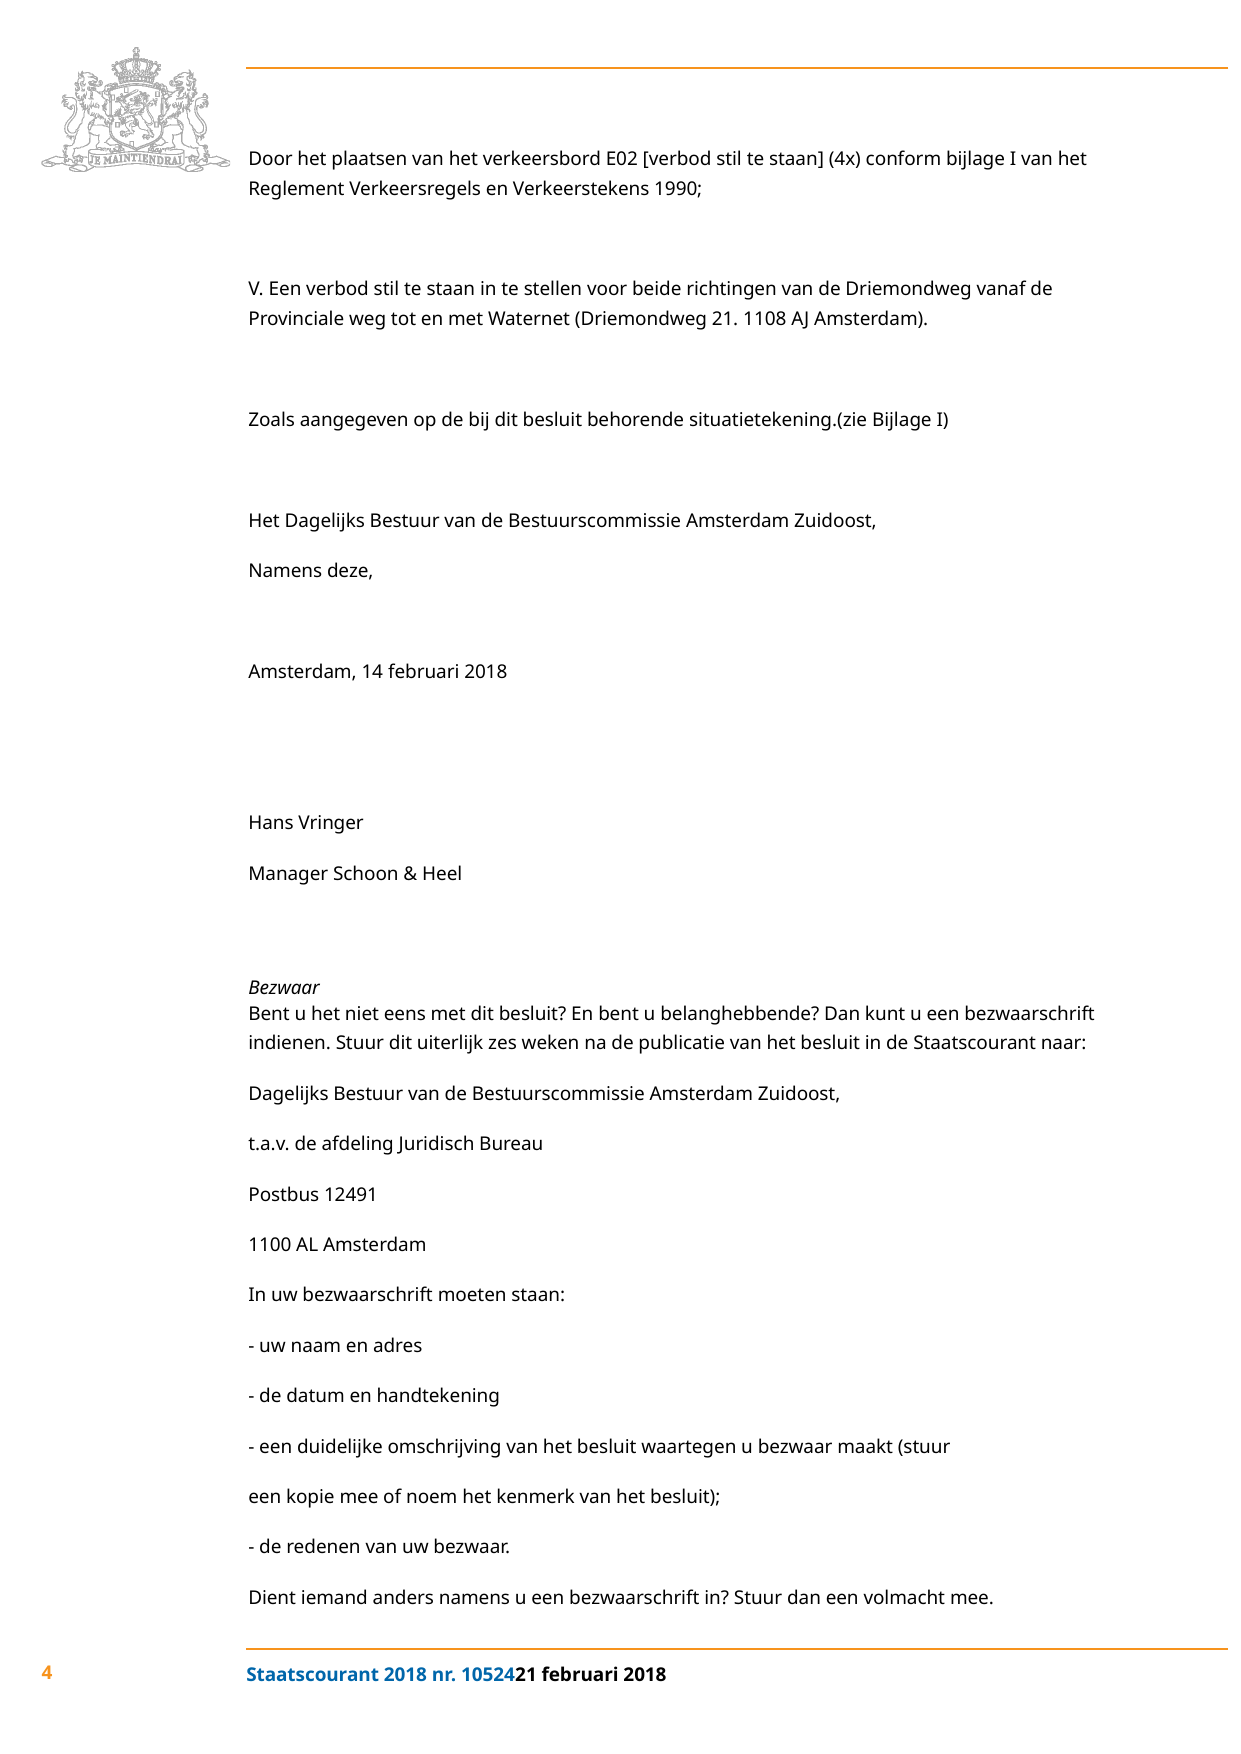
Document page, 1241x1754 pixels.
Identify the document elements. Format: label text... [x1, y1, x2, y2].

text Namens deze, [248, 557, 1152, 583]
text Dagelijks Bestuur van de Bestuurscommissie Amsterdam Zuidoost, [248, 1080, 1152, 1106]
text In uw bezwaarschrift moeten staan: [248, 1282, 1152, 1307]
picture [41, 47, 231, 172]
text - de datum en handtekening [248, 1382, 1152, 1408]
text - uw naam en adres [248, 1332, 1152, 1358]
text - een duidelijke omschrijving van het besluit waartegen u bezwaar maakt (stuur [248, 1433, 1152, 1458]
text Bezwaar [248, 974, 1152, 1000]
text Manager Schoon & Heel [248, 860, 1152, 886]
text Dient iemand anders namens u een bezwaarschrift in? Stuur dan een volmacht mee. [248, 1584, 1152, 1610]
text V. Een verbod stil te staan in te stellen voor beide richtingen van de Driemondweg vanaf de Provinciale weg tot en met Waternet (Driemondweg 21. 1108 AJ Amsterdam). [248, 276, 1152, 331]
text Zoals aangegeven op de bij dit besluit behorende situatietekening.(zie Bijlage I) [248, 406, 1152, 432]
text Postbus 12491 [248, 1181, 1152, 1206]
text t.a.v. de afdeling Juridisch Bureau [248, 1130, 1152, 1156]
text - de redenen van uw bezwaar. [248, 1534, 1152, 1559]
text een kopie mee of noem het kenmerk van het besluit); [248, 1483, 1152, 1509]
text Amsterdam, 14 februari 2018 [248, 658, 1152, 684]
text Bent u het niet eens met dit besluit? En bent u belanghebbende? Dan kunt u een bezwaarschrift indienen. Stuur dit uiterlijk zes weken na de publicatie van het besluit in de Staatscourant naar: [248, 1000, 1152, 1055]
text Hans Vringer [248, 809, 1152, 835]
text Door het plaatsen van het verkeersbord E02 [verbod stil te staan] (4x) conform bijlage I van het Reglement Verkeersregels en Verkeerstekens 1990; [248, 145, 1152, 201]
text Het Dagelijks Bestuur van de Bestuurscommissie Amsterdam Zuidoost, [248, 507, 1152, 533]
text 1100 AL Amsterdam [248, 1231, 1152, 1257]
